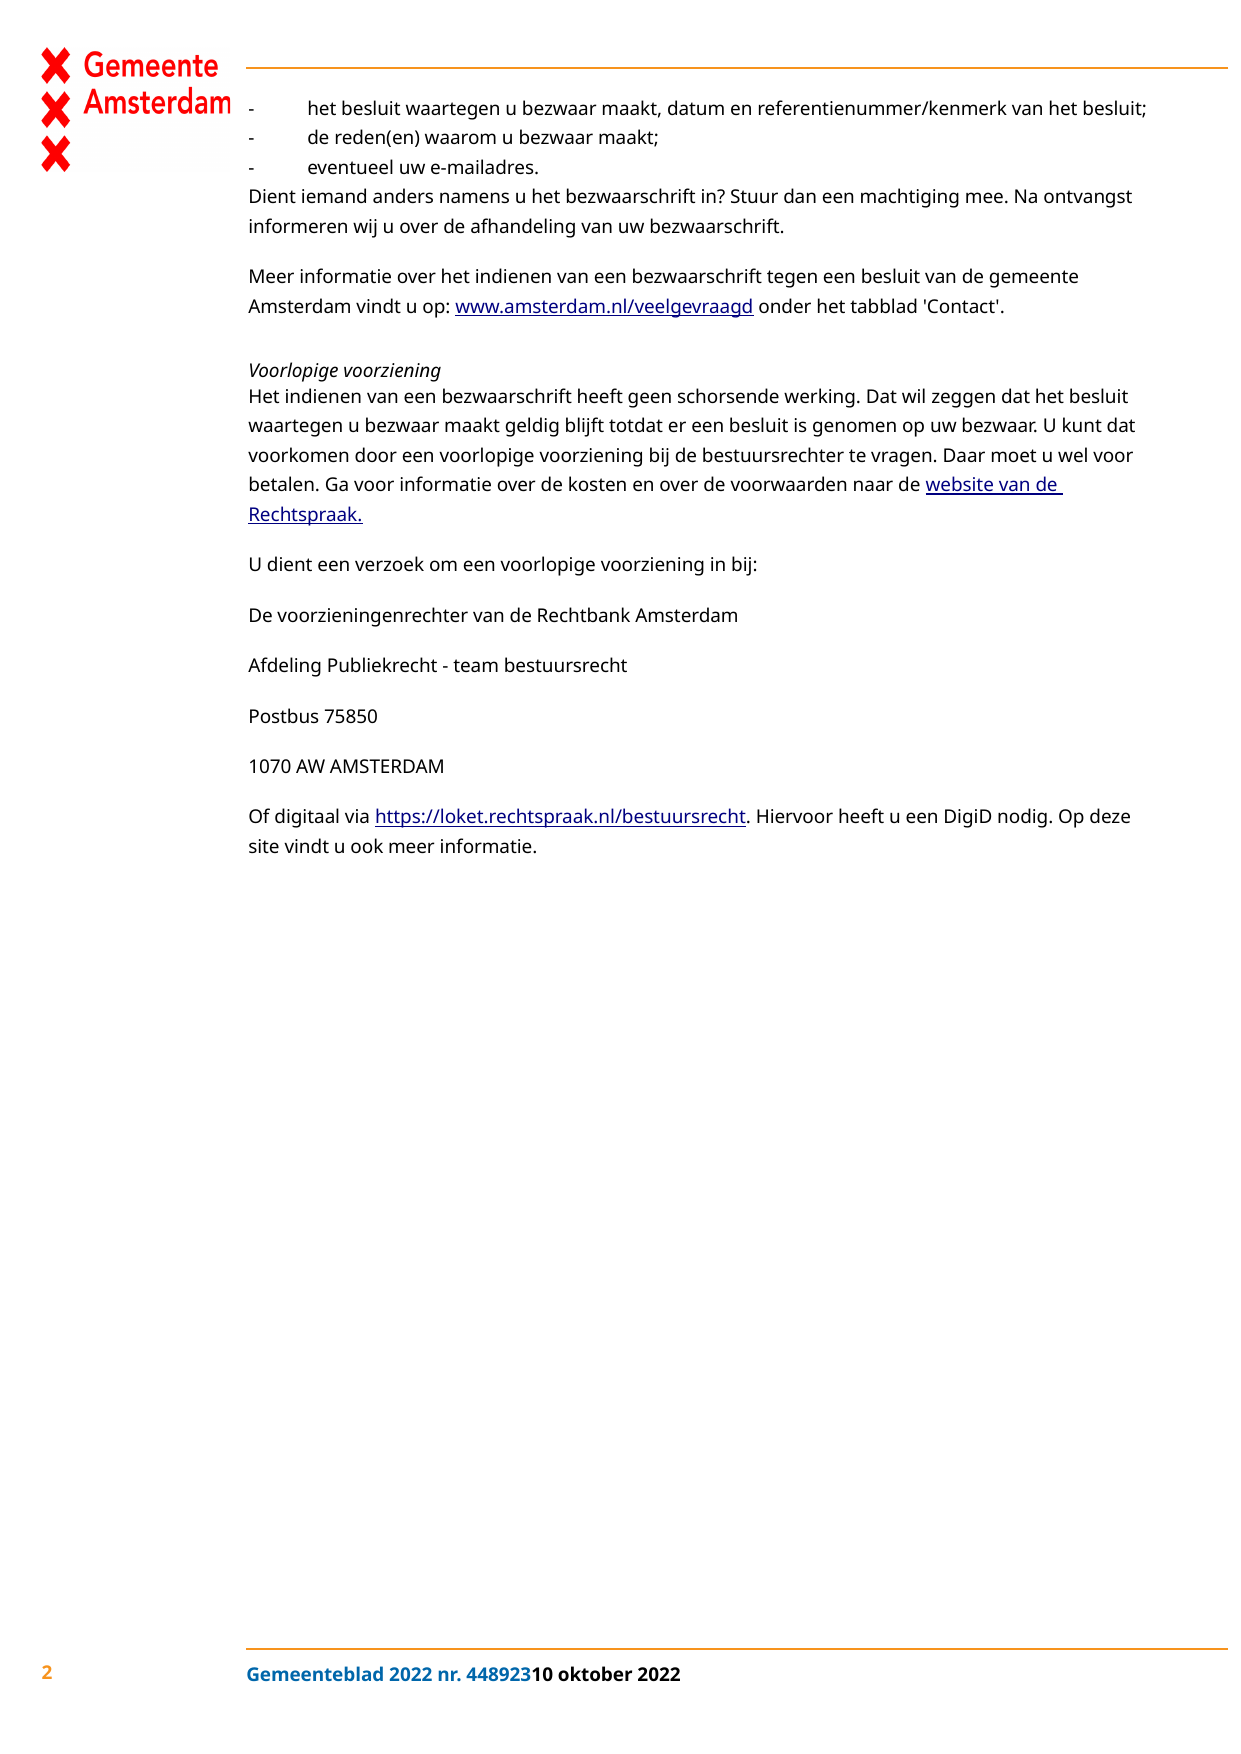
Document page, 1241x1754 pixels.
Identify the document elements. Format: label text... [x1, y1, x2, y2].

text De voorzieningenrechter van de Rechtbank Amsterdam [248, 602, 1152, 628]
text U dient een verzoek om een voorlopige voorziening in bij: [248, 552, 1152, 577]
text Het indienen van een bezwaarschrift heeft geen schorsende werking. Dat wil zeggen dat het besluit waartegen u bezwaar maakt geldig blijft totdat er een besluit is genomen op uw bezwaar. U kunt dat voorkomen door een voorlopige voorziening bij de bestuursrechter te vragen. Daar moet u wel voor betalen. Ga voor informatie over de kosten en over de voorwaarden naar de website van de Rechtspraak. [248, 383, 1152, 527]
text 1070 AW AMSTERDAM [248, 753, 1152, 779]
list het besluit waartegen u bezwaar maakt, datum en referentienummer/kenmerk van het besluit; [248, 95, 1152, 121]
list eventueel uw e-mailadres. [248, 154, 1152, 180]
text Postbus 75850 [248, 703, 1152, 728]
picture [41, 47, 231, 172]
text Voorlopige voorziening [248, 357, 1152, 383]
text Of digitaal via https://loket.rechtspraak.nl/bestuursrecht. Hiervoor heeft u een DigiD nodig. Op deze site vindt u ook meer informatie. [248, 804, 1152, 859]
text Dient iemand anders namens u het bezwaarschrift in? Stuur dan een machtiging mee. Na ontvangst informeren wij u over de afhandeling van uw bezwaarschrift. [248, 183, 1152, 239]
text Afdeling Publiekrecht - team bestuursrecht [248, 652, 1152, 678]
list de reden(en) waarom u bezwaar maakt; [248, 124, 1152, 150]
text Meer informatie over het indienen van een bezwaarschrift tegen een besluit van de gemeente Amsterdam vindt u op: www.amsterdam.nl/veelgevraagd onder het tabblad 'Contact'. [248, 263, 1152, 319]
